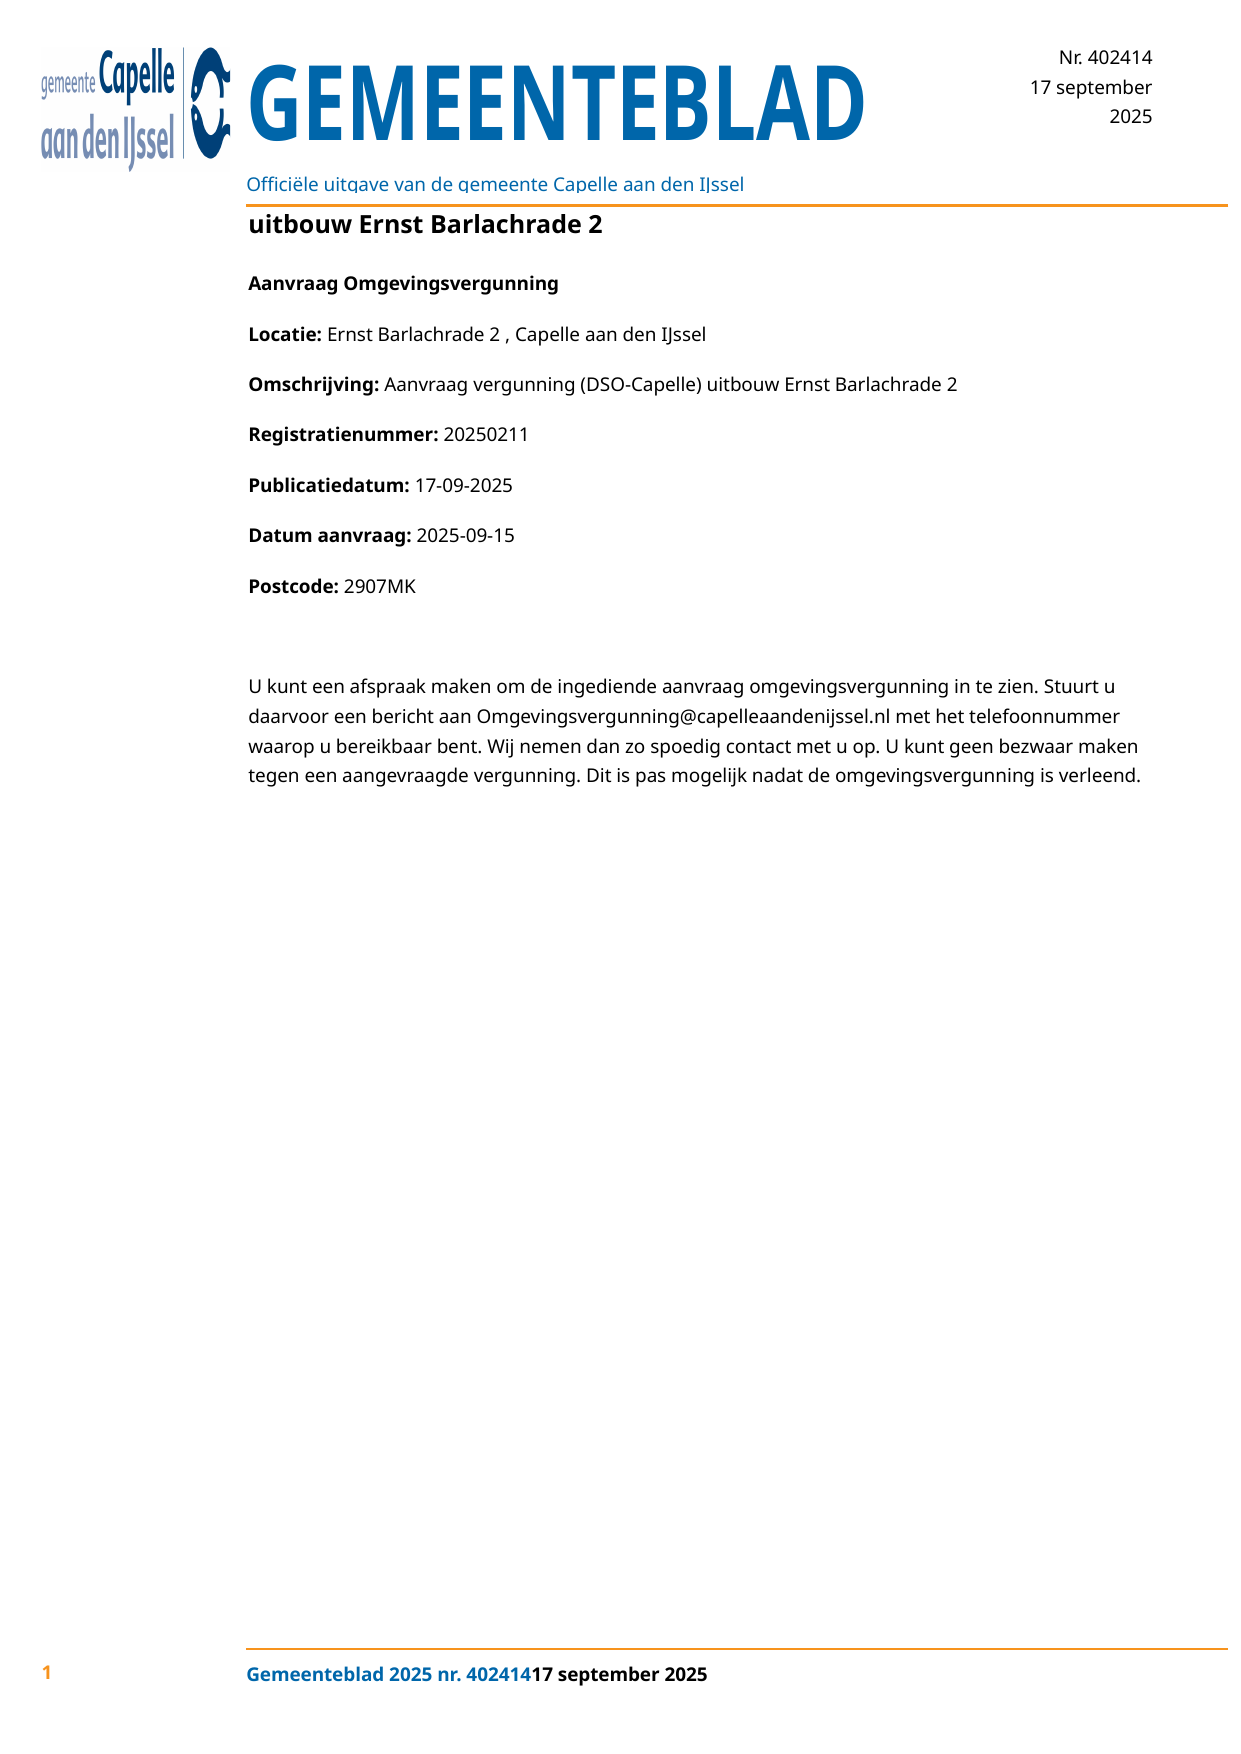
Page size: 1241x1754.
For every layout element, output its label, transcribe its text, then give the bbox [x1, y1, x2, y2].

text U kunt een afspraak maken om de ingediende aanvraag omgevingsvergunning in te zien. Stuurt u daarvoor een bericht aan Omgevingsvergunning@capelleaandenijssel.nl met het telefoonnummer waarop u bereikbaar bent. Wij nemen dan zo spoedig contact met u op. U kunt geen bezwaar maken tegen een aangevraagde vergunning. Dit is pas mogelijk nadat de omgevingsvergunning is verleend. [248, 674, 1152, 788]
text uitbouw Ernst Barlachrade 2 [248, 207, 1152, 241]
text Registratienummer: 20250211 [248, 422, 1152, 447]
text Locatie: Ernst Barlachrade 2 , Capelle aan den IJssel [248, 321, 1152, 346]
text Postcode: 2907MK [248, 573, 1152, 598]
text Omschrijving: Aanvraag vergunning (DSO-Capelle) uitbouw Ernst Barlachrade 2 [248, 371, 1152, 397]
picture [41, 47, 231, 172]
text Datum aanvraag: 2025-09-15 [248, 522, 1152, 548]
text Aanvraag Omgevingsvergunning [248, 270, 1152, 296]
text Publicatiedatum: 17-09-2025 [248, 472, 1152, 498]
